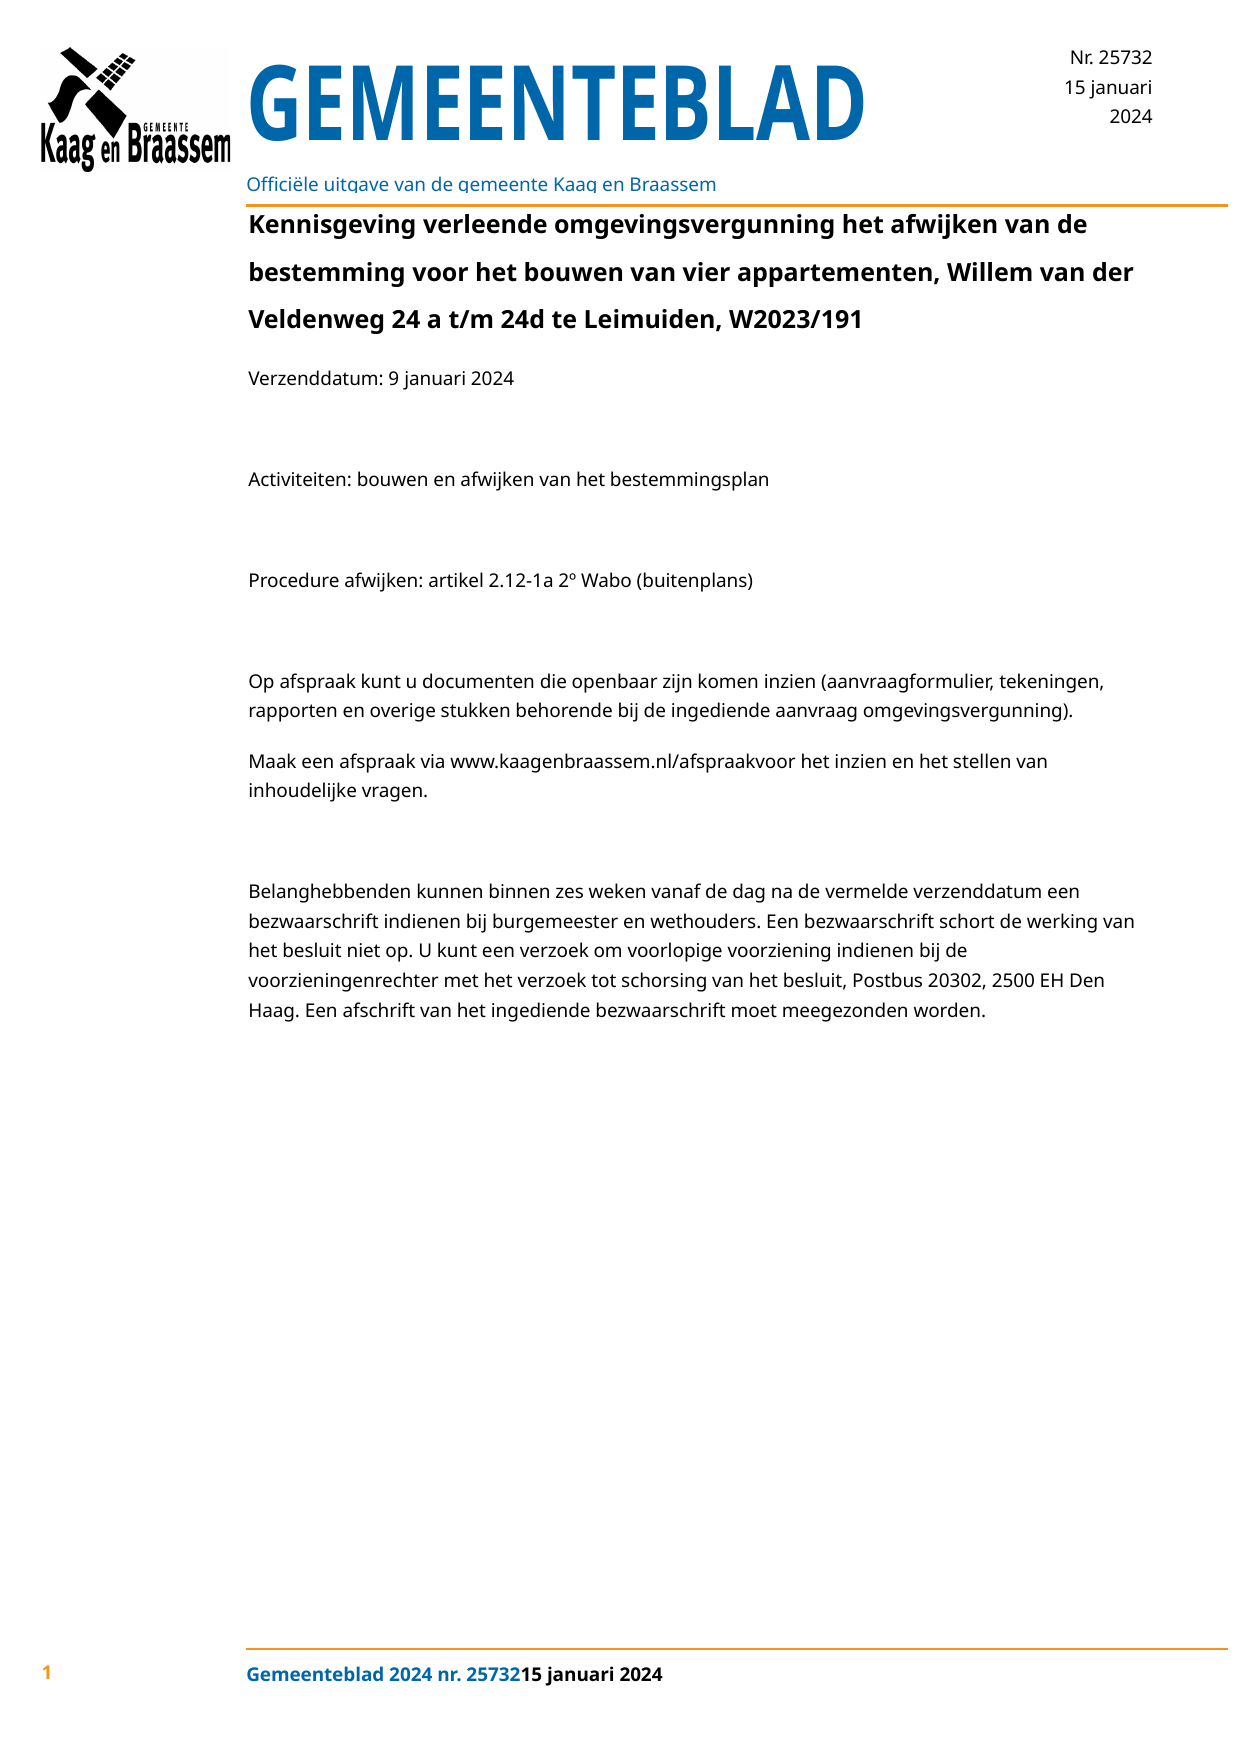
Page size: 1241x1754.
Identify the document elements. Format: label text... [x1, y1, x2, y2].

text Activiteiten: bouwen en afwijken van het bestemmingsplan [248, 466, 1152, 492]
text Op afspraak kunt u documenten die openbaar zijn komen inzien (aanvraagformulier, tekeningen, rapporten en overige stukken behorende bij de ingediende aanvraag omgevingsvergunning). [248, 668, 1152, 723]
text Kennisgeving verleende omgevingsvergunning het afwijken van de bestemming voor het bouwen van vier appartementen, Willem van der Veldenweg 24 a t/m 24d te Leimuiden, W2023/191 [248, 207, 1152, 336]
picture [41, 47, 231, 172]
text Maak een afspraak via www.kaagenbraassem.nl/afspraakvoor het inzien en het stellen van inhoudelijke vragen. [248, 748, 1152, 803]
text Procedure afwijken: artikel 2.12-1a 2º Wabo (buitenplans) [248, 567, 1152, 593]
text Belanghebbenden kunnen binnen zes weken vanaf de dag na de vermelde verzenddatum een bezwaarschrift indienen bij burgemeester en wethouders. Een bezwaarschrift schort de werking van het besluit niet op. U kunt een verzoek om voorlopige voorziening indienen bij de voorzieningenrechter met het verzoek tot schorsing van het besluit, Postbus 20302, 2500 EH Den Haag. Een afschrift van het ingediende bezwaarschrift moet meegezonden worden. [248, 878, 1152, 1022]
text Verzenddatum: 9 januari 2024 [248, 366, 1152, 391]
